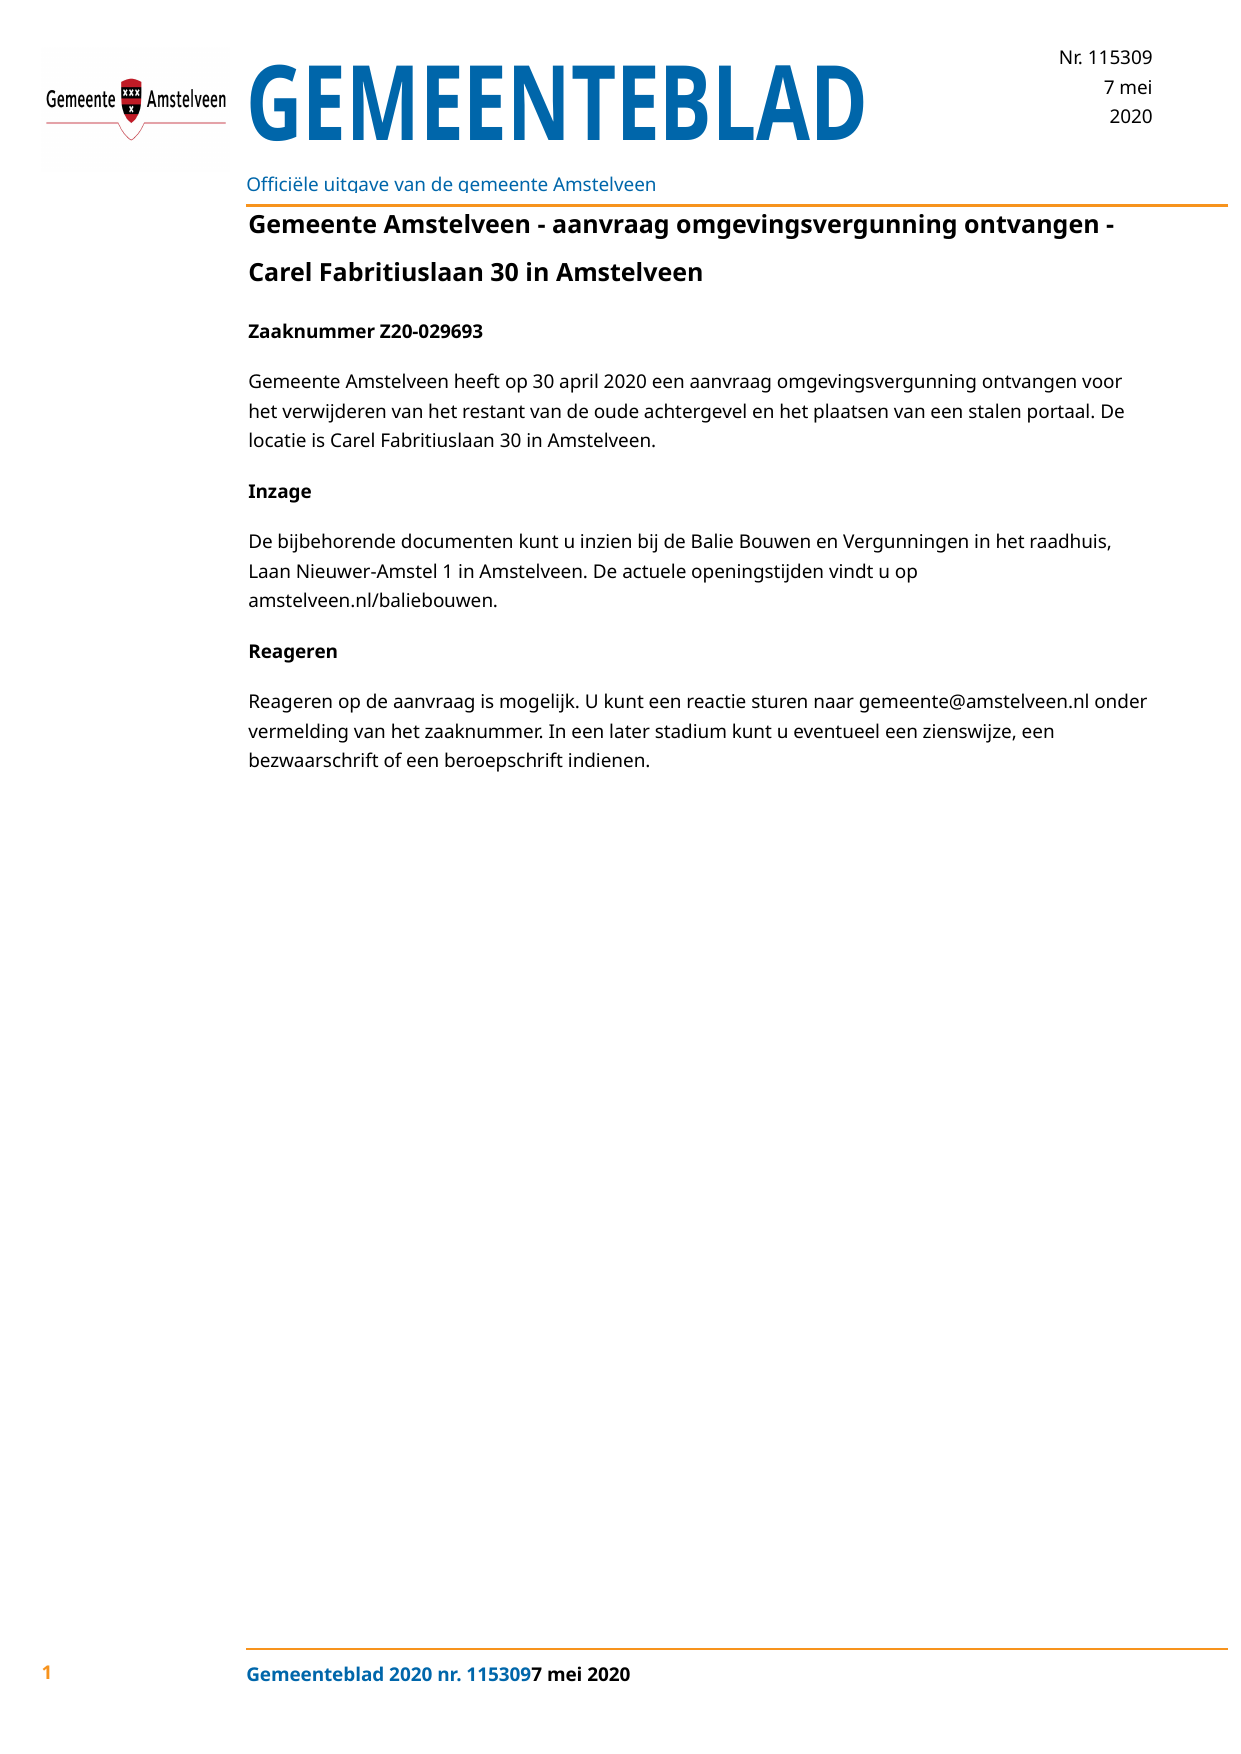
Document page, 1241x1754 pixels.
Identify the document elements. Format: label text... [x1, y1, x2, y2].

text Reageren [248, 638, 1152, 664]
text Inzage [248, 478, 1152, 504]
text Reageren op de aanvraag is mogelijk. U kunt een reactie sturen naar gemeente@amstelveen.nl onder vermelding van het zaaknummer. In een later stadium kunt u eventueel een zienswijze, een bezwaarschrift of een beroepschrift indienen. [248, 688, 1152, 773]
text De bijbehorende documenten kunt u inzien bij de Balie Bouwen en Vergunningen in het raadhuis, Laan Nieuwer-Amstel 1 in Amstelveen. De actuele openingstijden vindt u op amstelveen.nl/baliebouwen. [248, 528, 1152, 613]
text Gemeente Amstelveen - aanvraag omgevingsvergunning ontvangen - Carel Fabritiuslaan 30 in Amstelveen [248, 207, 1152, 288]
text Gemeente Amstelveen heeft op 30 april 2020 een aanvraag omgevingsvergunning ontvangen voor het verwijderen van het restant van de oude achtergevel en het plaatsen van een stalen portaal. De locatie is Carel Fabritiuslaan 30 in Amstelveen. [248, 368, 1152, 453]
picture [41, 47, 231, 172]
text Zaaknummer Z20-029693 [248, 318, 1152, 344]
